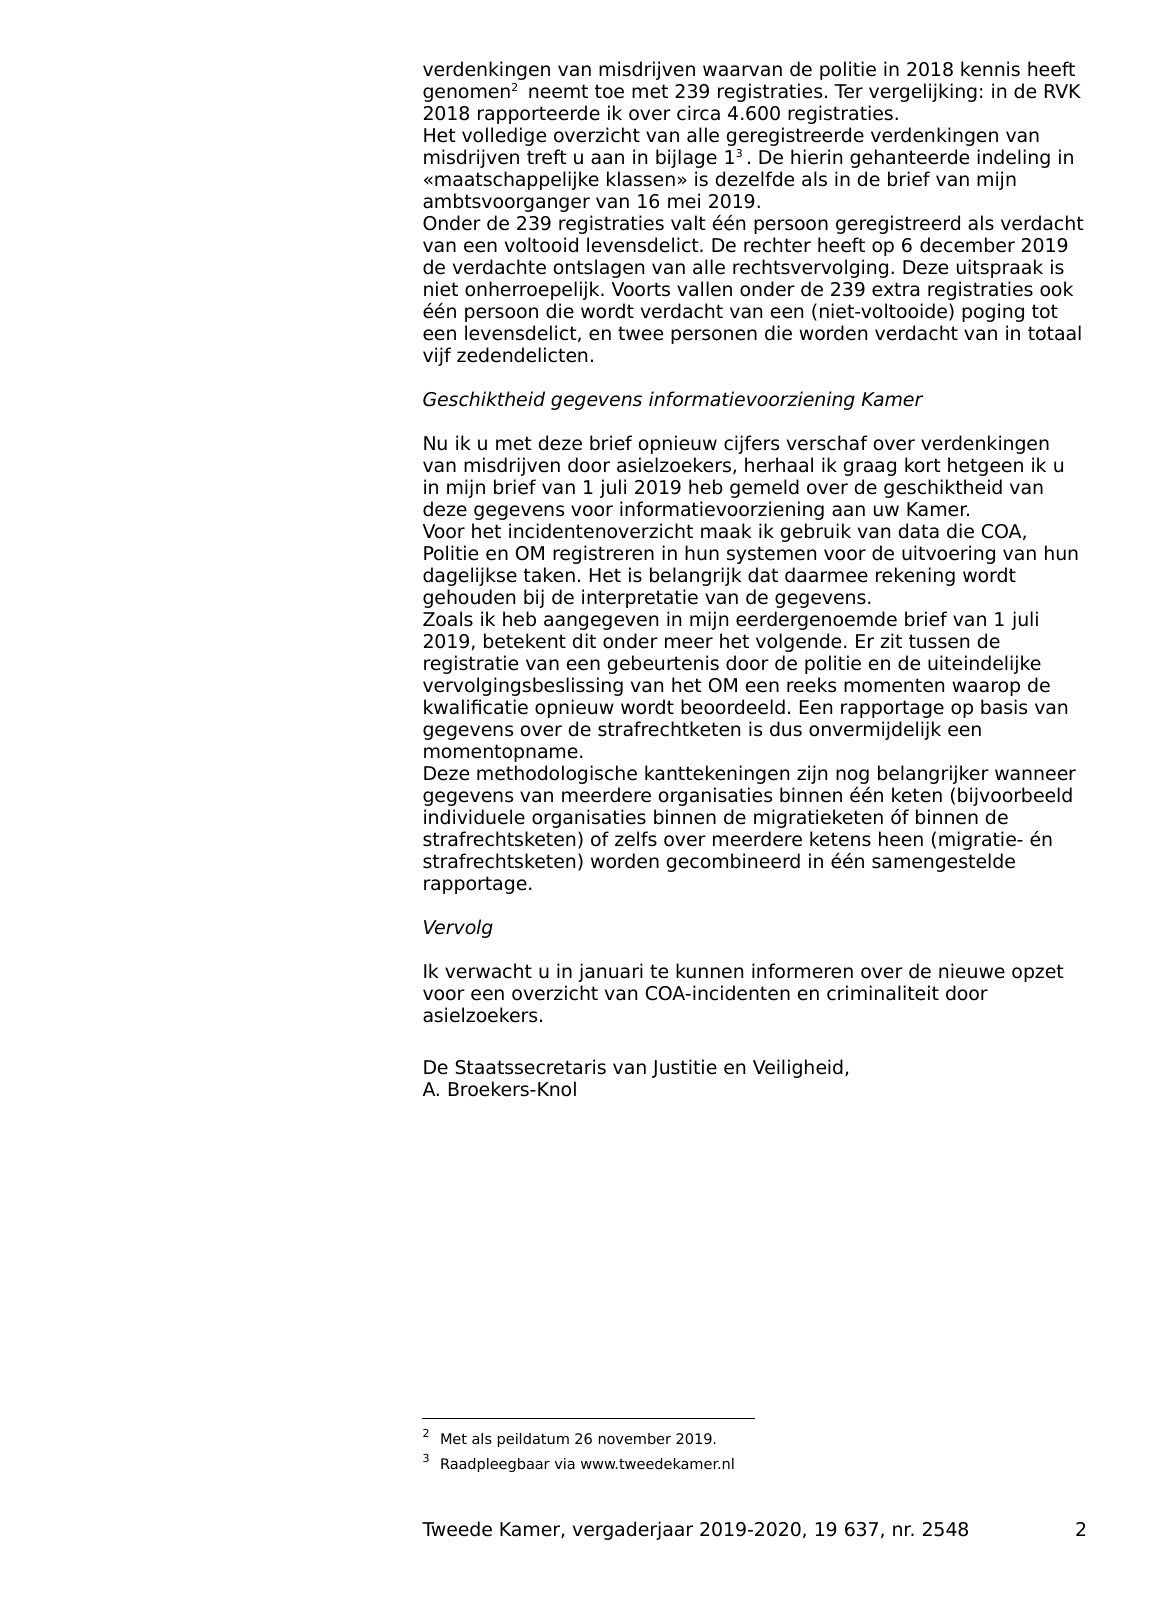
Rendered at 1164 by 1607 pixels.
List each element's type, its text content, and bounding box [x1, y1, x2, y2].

text Voor het incidentenoverzicht maak ik gebruik van data die COA, Politie en OM registreren in hun systemen voor de uitvoering van hun dagelijkse taken. Het is belangrijk dat daarmee rekening wordt gehouden bij de interpretatie van de gegevens. [422, 521, 1087, 609]
text Ik verwacht u in januari te kunnen informeren over de nieuwe opzet voor een overzicht van COA-incidenten en criminaliteit door asielzoekers. [422, 961, 1087, 1027]
text De Staatssecretaris van Justitie en Veiligheid, A. Broekers-Knol [422, 1057, 1087, 1101]
text Met als peildatum 26 november 2019. [422, 1427, 1087, 1449]
text Onder de 239 registraties valt één persoon geregistreerd als verdacht van een voltooid levensdelict. De rechter heeft op 6 december 2019 de verdachte ontslagen van alle rechtsvervolging. Deze uitspraak is niet onherroepelijk. Voorts vallen onder de 239 extra registraties ook één persoon die wordt verdacht van een (niet-voltooide) poging tot een levensdelict, en twee personen die worden verdacht van in totaal vijf zedendelicten. [422, 213, 1087, 367]
text Deze methodologische kanttekeningen zijn nog belangrijker wanneer gegevens van meerdere organisaties binnen één keten (bijvoorbeeld individuele organisaties binnen de migratieketen óf binnen de strafrechtsketen) of zelfs over meerdere ketens heen (migratie- én strafrechtsketen) worden gecombineerd in één samengestelde rapportage. [422, 763, 1087, 895]
text Het volledige overzicht van alle geregistreerde verdenkingen van misdrijven treft u aan in bijlage 1. De hierin gehanteerde indeling in «maatschappelijke klassen» is dezelfde als in de brief van mijn ambtsvoorganger van 16 mei 2019. [422, 125, 1087, 213]
text Raadpleegbaar via www.tweedekamer.nl [422, 1452, 1087, 1474]
subtitle Geschiktheid gegevens informatievoorziening Kamer [422, 389, 1087, 411]
text verdenkingen van misdrijven waarvan de politie in 2018 kennis heeft genomen neemt toe met 239 registraties. Ter vergelijking: in de RVK 2018 rapporteerde ik over circa 4.600 registraties. [422, 59, 1087, 125]
text Zoals ik heb aangegeven in mijn eerdergenoemde brief van 1 juli 2019, betekent dit onder meer het volgende. Er zit tussen de registratie van een gebeurtenis door de politie en de uiteindelijke vervolgingsbeslissing van het OM een reeks momenten waarop de kwalificatie opnieuw wordt beoordeeld. Een rapportage op basis van gegevens over de strafrechtketen is dus onvermijdelijk een momentopname. [422, 609, 1087, 763]
text Nu ik u met deze brief opnieuw cijfers verschaf over verdenkingen van misdrijven door asielzoekers, herhaal ik graag kort hetgeen ik u in mijn brief van 1 juli 2019 heb gemeld over de geschiktheid van deze gegevens voor informatievoorziening aan uw Kamer. [422, 433, 1087, 521]
subtitle Vervolg [422, 917, 1087, 939]
